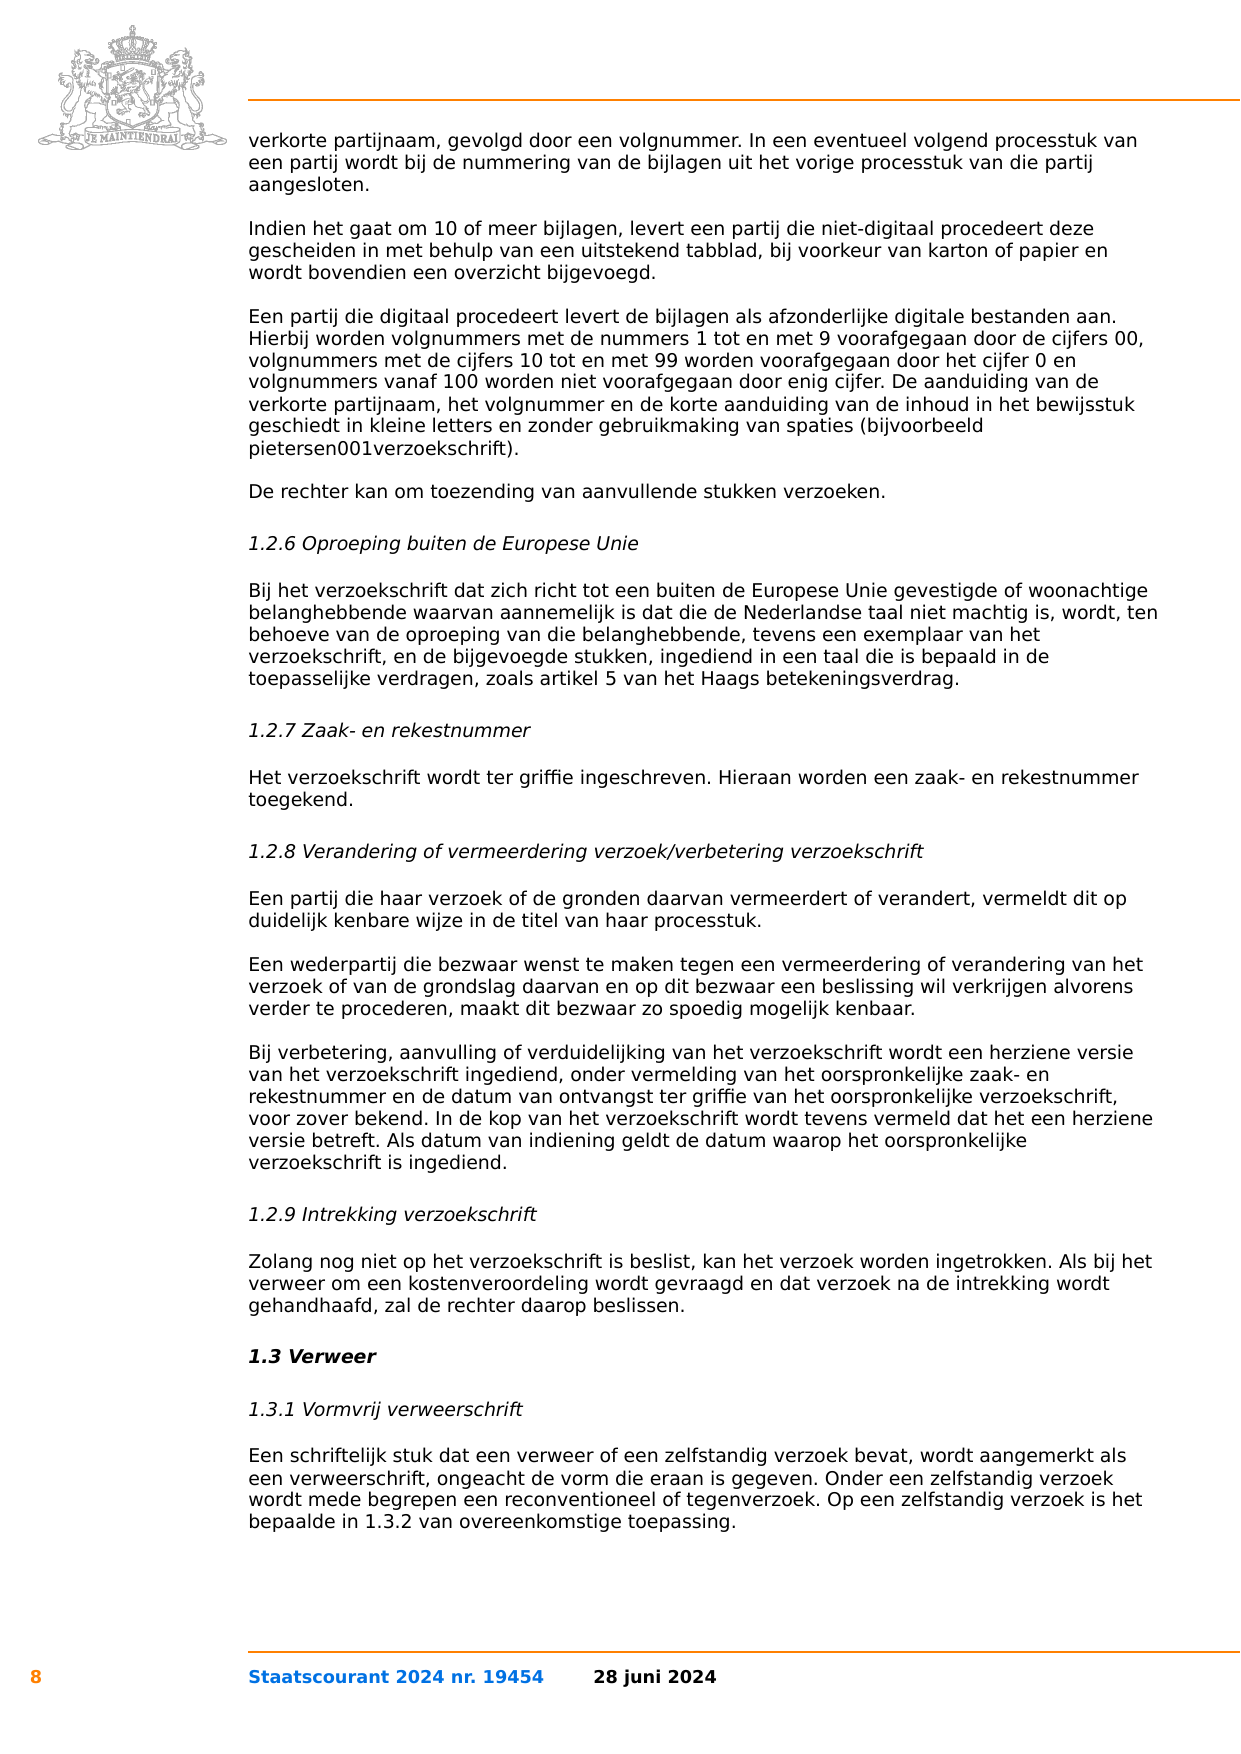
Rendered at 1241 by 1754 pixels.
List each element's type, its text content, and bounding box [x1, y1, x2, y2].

text De rechter kan om toezending van aanvullende stukken verzoeken. [248, 481, 1163, 503]
text Bij verbetering, aanvulling of verduidelijking van het verzoekschrift wordt een herziene versie van het verzoekschrift ingediend, onder vermelding van het oorspronkelijke zaak- en rekestnummer en de datum van ontvangst ter griffie van het oorspronkelijke verzoekschrift, voor zover bekend. In de kop van het verzoekschrift wordt tevens vermeld dat het een herziene versie betreft. Als datum van indiening geldt de datum waarop het oorspronkelijke verzoekschrift is ingediend. [248, 1042, 1163, 1173]
picture [38, 25, 227, 150]
text Een partij die haar verzoek of de gronden daarvan vermeerdert of verandert, vermeldt dit op duidelijk kenbare wijze in de titel van haar processtuk. [248, 888, 1163, 932]
text Een schriftelijk stuk dat een verweer of een zelfstandig verzoek bevat, wordt aangemerkt als een verweerschrift, ongeacht de vorm die eraan is gegeven. Onder een zelfstandig verzoek wordt mede begrepen een reconventioneel of tegenverzoek. Op een zelfstandig verzoek is het bepaalde in 1.3.2 van overeenkomstige toepassing. [248, 1445, 1163, 1533]
subtitle 1.3.1 Vormvrij verweerschrift [248, 1398, 1163, 1420]
text Een wederpartij die bezwaar wenst te maken tegen een vermeerdering of verandering van het verzoek of van de grondslag daarvan en op dit bezwaar een beslissing wil verkrijgen alvorens verder te procederen, maakt dit bezwaar zo spoedig mogelijk kenbaar. [248, 954, 1163, 1020]
text verkorte partijnaam, gevolgd door een volgnummer. In een eventueel volgend processtuk van een partij wordt bij de nummering van de bijlagen uit het vorige processtuk van die partij aangesloten. [248, 130, 1163, 196]
text Bij het verzoekschrift dat zich richt tot een buiten de Europese Unie gevestigde of woonachtige belanghebbende waarvan aannemelijk is dat die de Nederlandse taal niet machtig is, wordt, ten behoeve van de oproeping van die belanghebbende, tevens een exemplaar van het verzoekschrift, en de bijgevoegde stukken, ingediend in een taal die is bepaald in de toepasselijke verdragen, zoals artikel 5 van het Haags betekeningsverdrag. [248, 580, 1163, 690]
subtitle 1.3 Verweer [248, 1346, 1163, 1368]
subtitle 1.2.9 Intrekking verzoekschrift [248, 1203, 1163, 1226]
subtitle 1.2.6 Oproeping buiten de Europese Unie [248, 533, 1163, 555]
text Een partij die digitaal procedeert levert de bijlagen als afzonderlijke digitale bestanden aan. Hierbij worden volgnummers met de nummers 1 tot en met 9 voorafgegaan door de cijfers 00, volgnummers met de cijfers 10 tot en met 99 worden voorafgegaan door het cijfer 0 en volgnummers vanaf 100 worden niet voorafgegaan door enig cijfer. De aanduiding van de verkorte partijnaam, het volgnummer en de korte aanduiding van de inhoud in het bewijsstuk geschiedt in kleine letters en zonder gebruikmaking van spaties (bijvoorbeeld pietersen001verzoekschrift). [248, 306, 1163, 459]
text Indien het gaat om 10 of meer bijlagen, levert een partij die niet-digitaal procedeert deze gescheiden in met behulp van een uitstekend tabblad, bij voorkeur van karton of papier en wordt bovendien een overzicht bijgevoegd. [248, 218, 1163, 284]
subtitle 1.2.7 Zaak- en rekestnummer [248, 720, 1163, 742]
text Het verzoekschrift wordt ter griffie ingeschreven. Hieraan worden een zaak- en rekestnummer toegekend. [248, 767, 1163, 811]
subtitle 1.2.8 Verandering of vermeerdering verzoek/verbetering verzoekschrift [248, 841, 1163, 863]
text Zolang nog niet op het verzoekschrift is beslist, kan het verzoek worden ingetrokken. Als bij het verweer om een kostenveroordeling wordt gevraagd en dat verzoek na de intrekking wordt gehandhaafd, zal de rechter daarop beslissen. [248, 1251, 1163, 1316]
